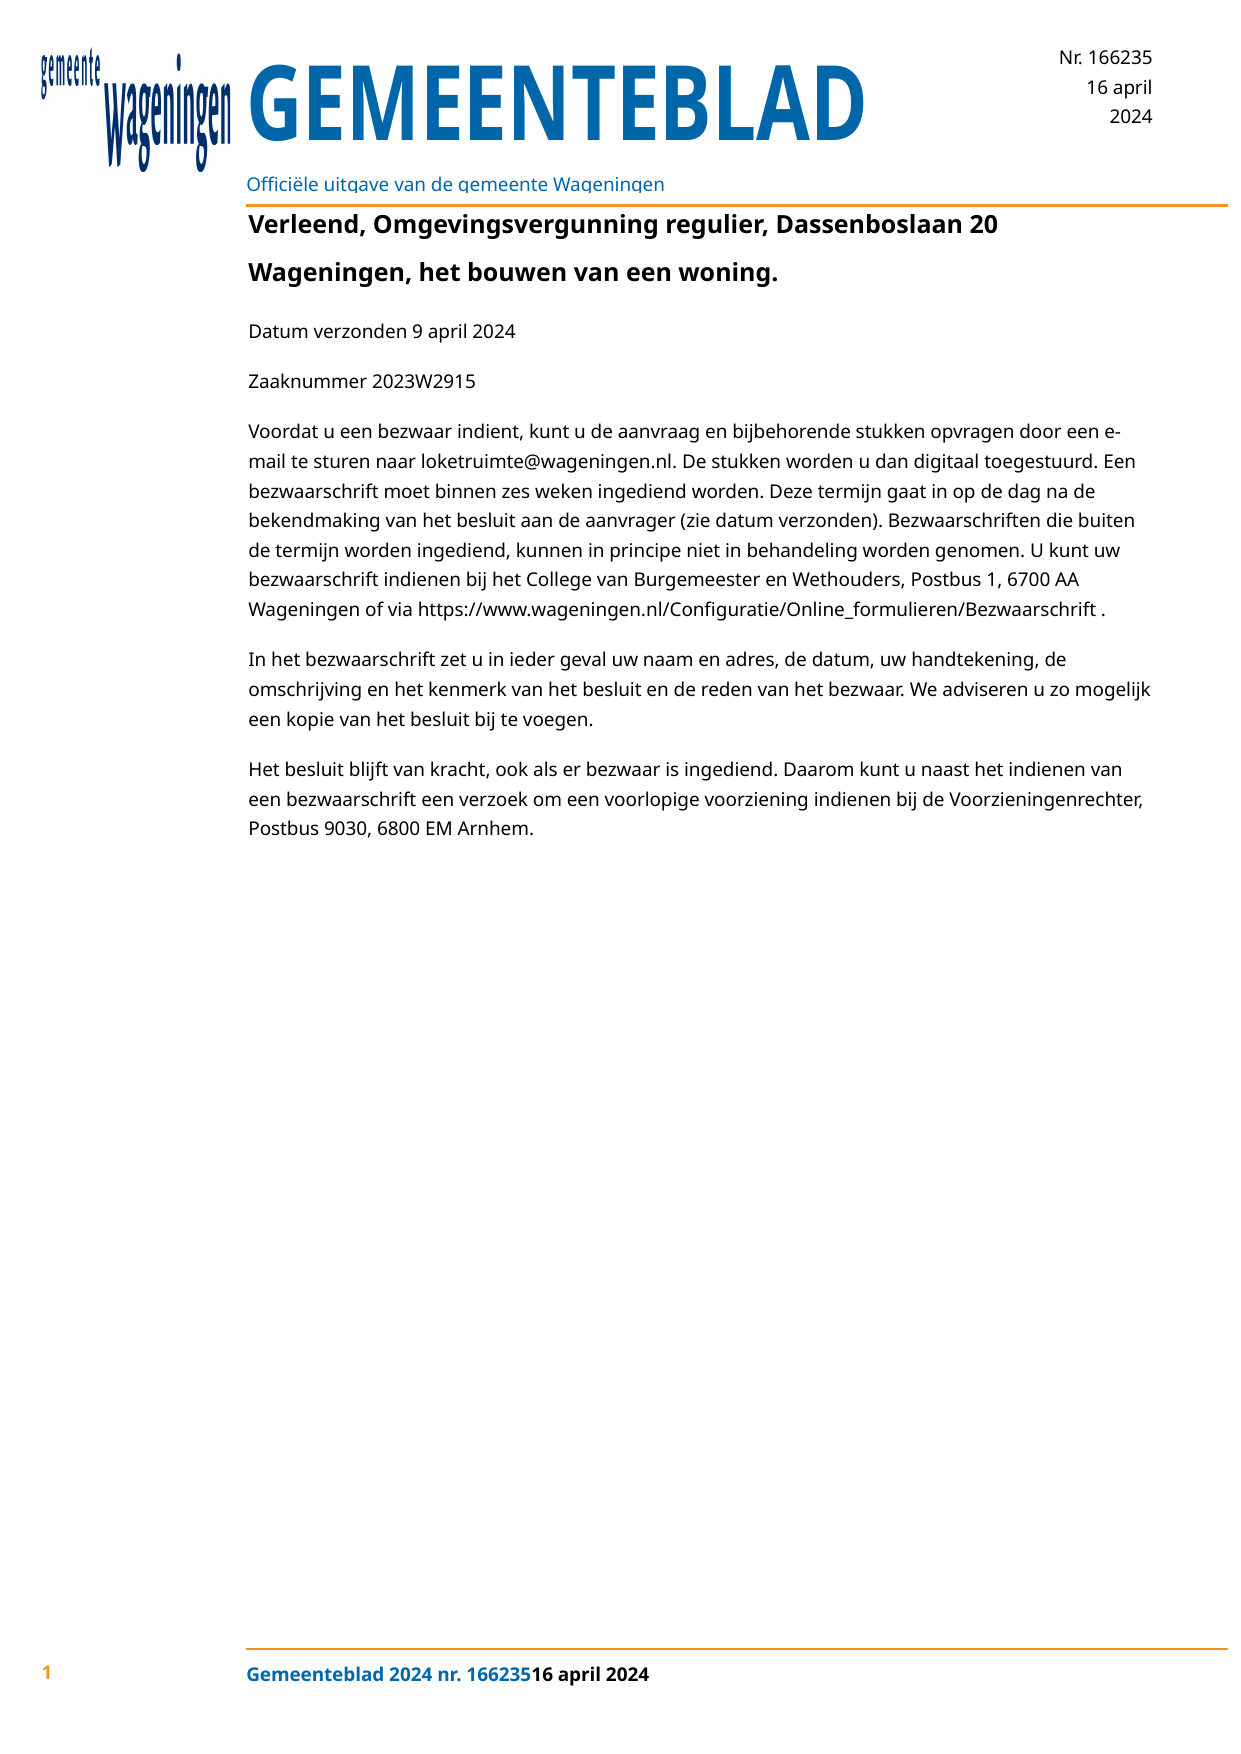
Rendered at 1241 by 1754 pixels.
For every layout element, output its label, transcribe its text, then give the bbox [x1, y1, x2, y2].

picture [41, 47, 231, 172]
text Het besluit blijft van kracht, ook als er bezwaar is ingediend. Daarom kunt u naast het indienen van een bezwaarschrift een verzoek om een voorlopige voorziening indienen bij de Voorzieningenrechter, Postbus 9030, 6800 EM Arnhem. [248, 756, 1152, 841]
text In het bezwaarschrift zet u in ieder geval uw naam en adres, de datum, uw handtekening, de omschrijving en het kenmerk van het besluit en de reden van het bezwaar. We adviseren u zo mogelijk een kopie van het besluit bij te voegen. [248, 647, 1152, 732]
text Voordat u een bezwaar indient, kunt u de aanvraag en bijbehorende stukken opvragen door een e-mail te sturen naar loketruimte@wageningen.nl. De stukken worden u dan digitaal toegestuurd. Een bezwaarschrift moet binnen zes weken ingediend worden. Deze termijn gaat in op de dag na de bekendmaking van het besluit aan de aanvrager (zie datum verzonden). Bezwaarschriften die buiten de termijn worden ingediend, kunnen in principe niet in behandeling worden genomen. U kunt uw bezwaarschrift indienen bij het College van Burgemeester en Wethouders, Postbus 1, 6700 AA Wageningen of via https://www.wageningen.nl/Configuratie/Online_formulieren/Bezwaarschrift . [248, 419, 1152, 622]
text Datum verzonden 9 april 2024 [248, 318, 1152, 344]
text Zaaknummer 2023W2915 [248, 368, 1152, 394]
text Verleend, Omgevingsvergunning regulier, Dassenboslaan 20 Wageningen, het bouwen van een woning. [248, 207, 1152, 288]
